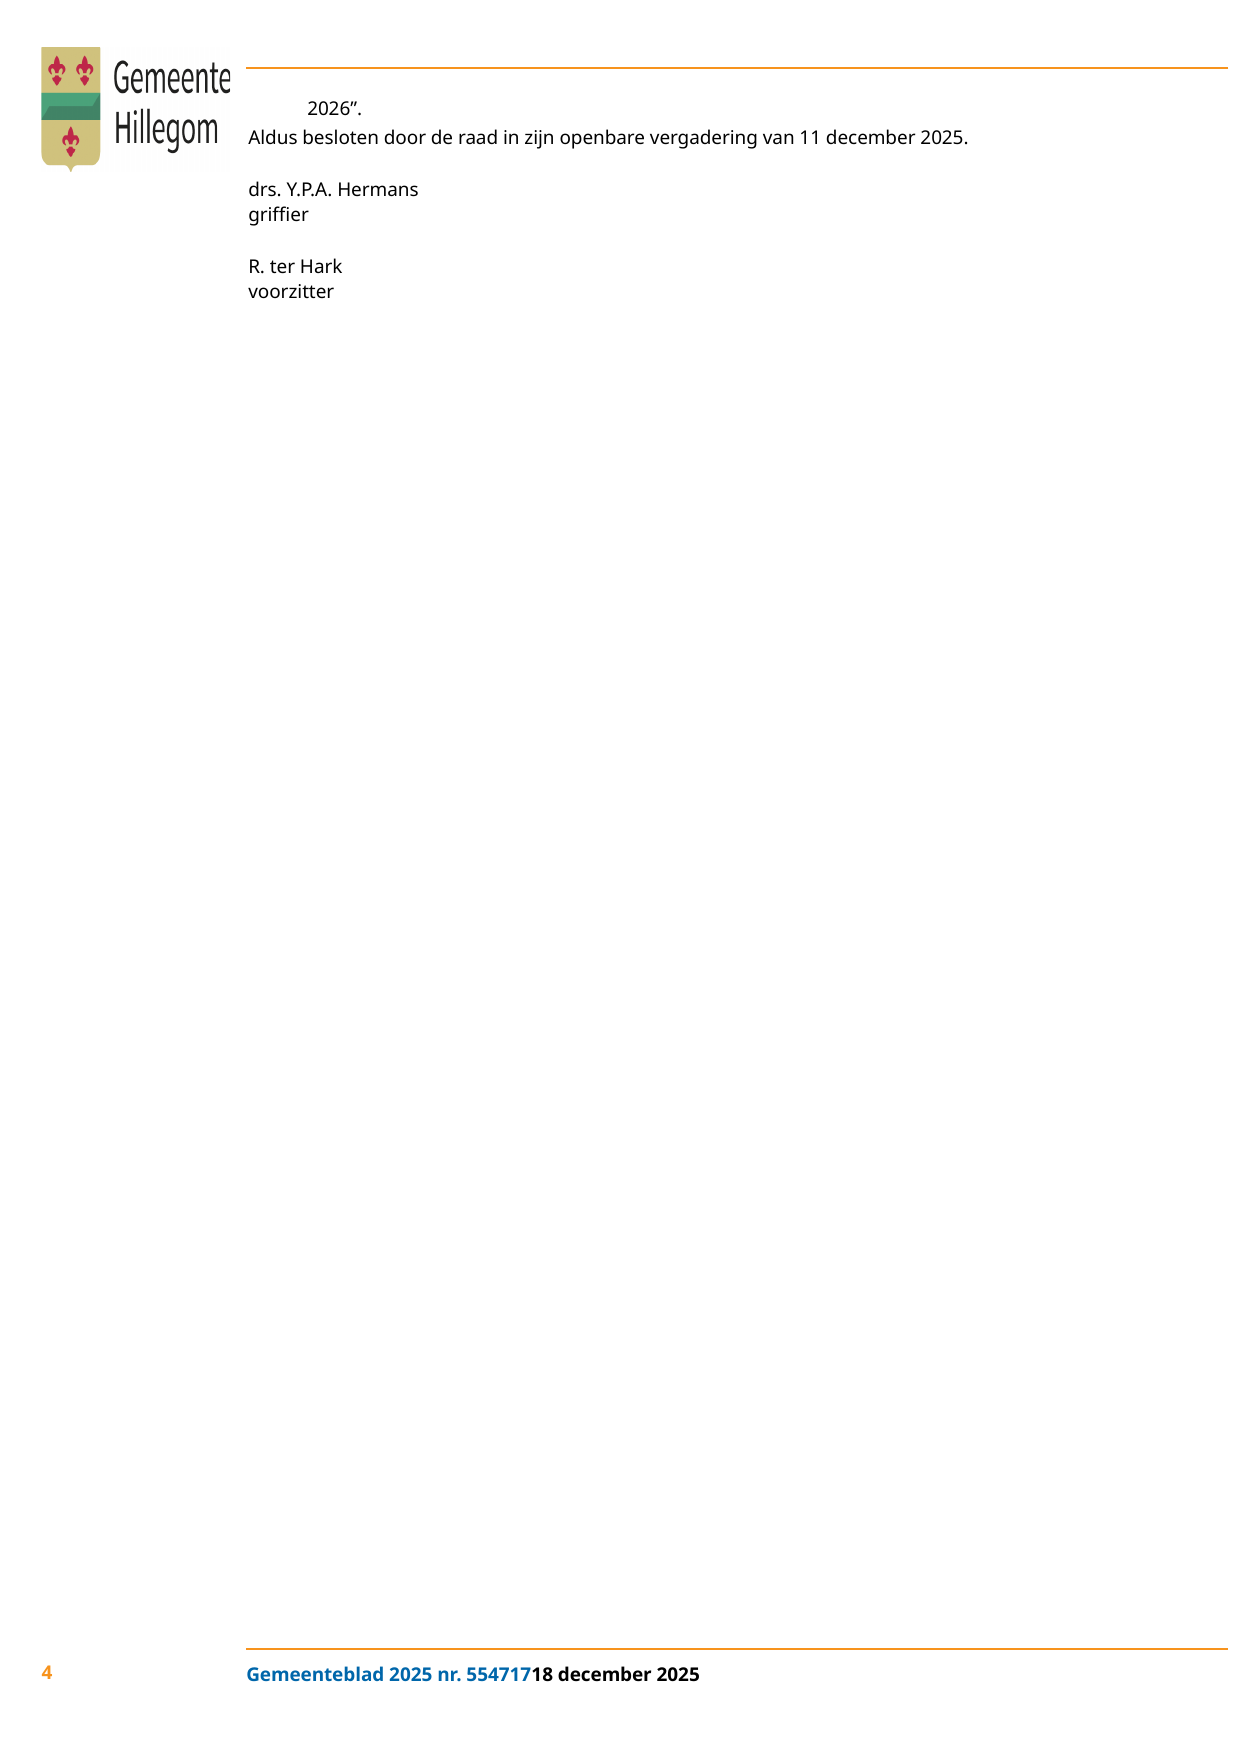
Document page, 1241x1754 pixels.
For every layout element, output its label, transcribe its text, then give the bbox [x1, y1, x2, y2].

text R. ter Hark [248, 253, 1152, 279]
text Aldus besloten door de raad in zijn openbare vergadering van 11 december 2025. [248, 124, 1152, 150]
text drs. Y.P.A. Hermans [248, 176, 1152, 202]
text voorzitter [248, 279, 1152, 304]
picture [41, 47, 231, 172]
list 2026”. [248, 95, 1152, 121]
text griffier [248, 202, 1152, 227]
